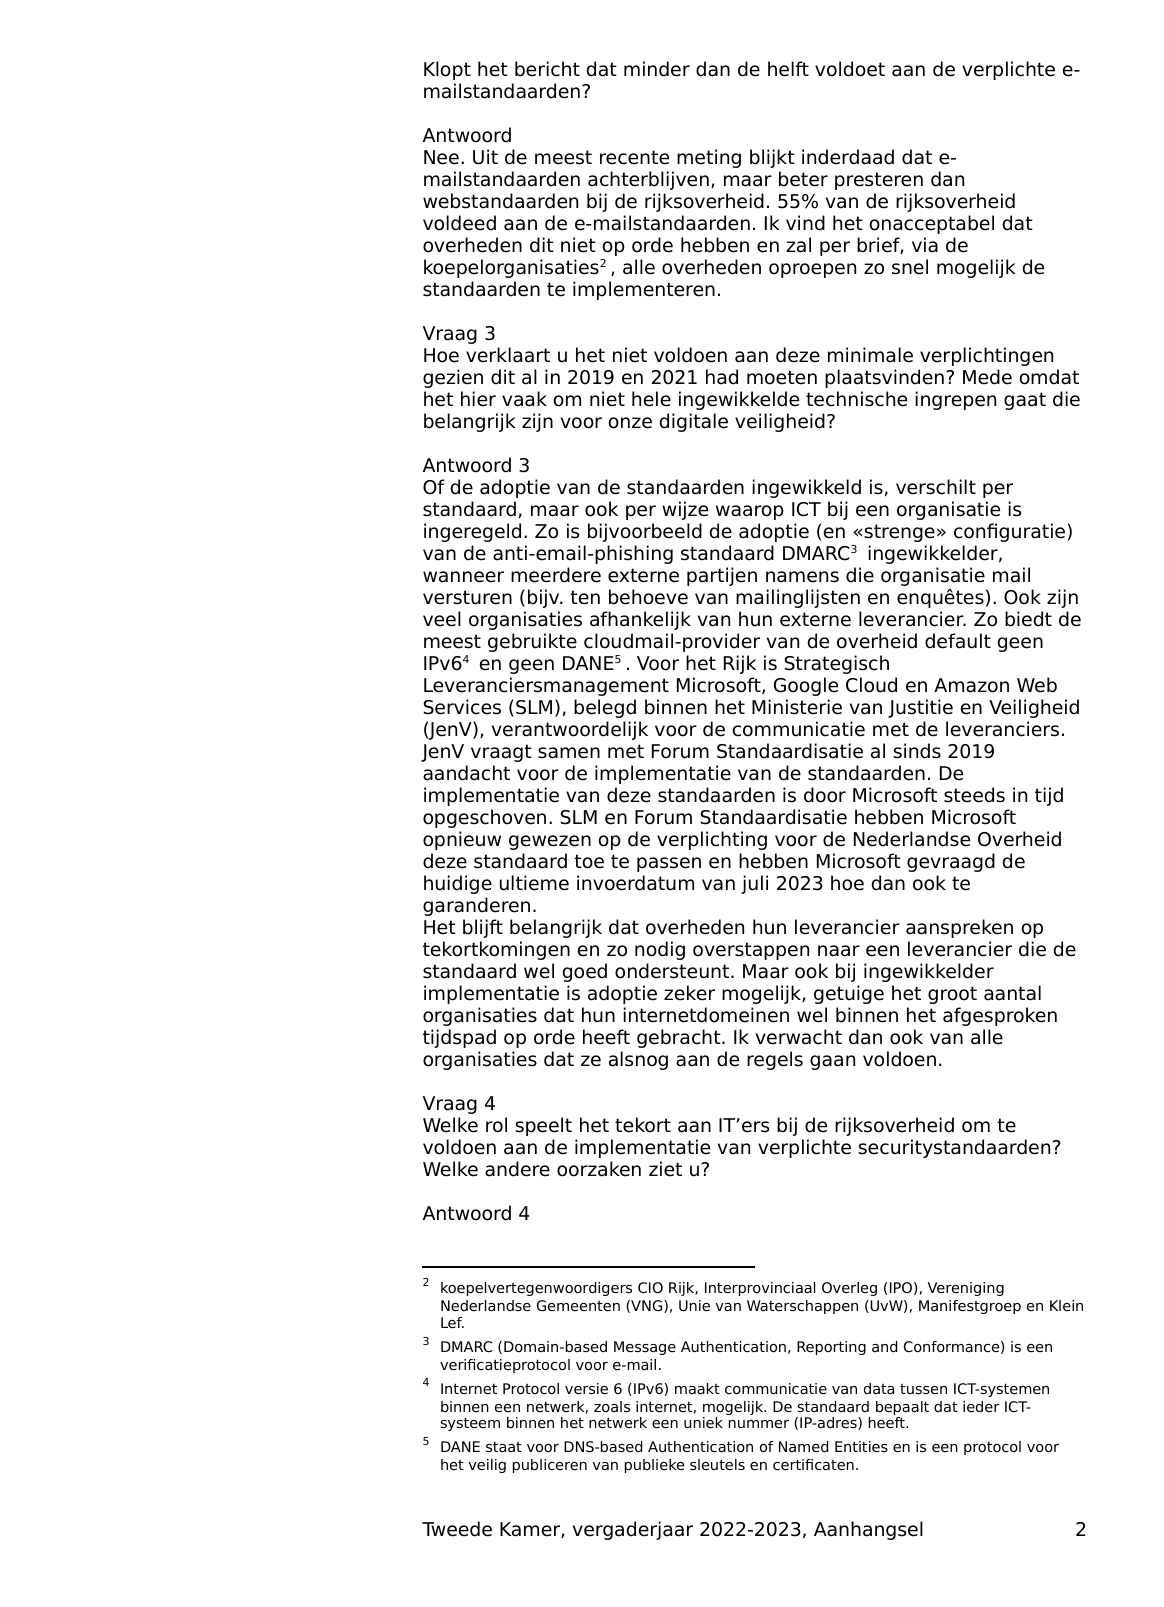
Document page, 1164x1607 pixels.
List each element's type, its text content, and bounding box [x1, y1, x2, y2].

text Hoe verklaart u het niet voldoen aan deze minimale verplichtingen gezien dit al in 2019 en 2021 had moeten plaatsvinden? Mede omdat het hier vaak om niet hele ingewikkelde technische ingrepen gaat die belangrijk zijn voor onze digitale veiligheid? [422, 345, 1087, 433]
text Internet Protocol versie 6 (IPv6) maakt communicatie van data tussen ICT-systemen binnen een netwerk, zoals internet, mogelijk. De standaard bepaalt dat ieder ICT-systeem binnen het netwerk een uniek nummer (IP-adres) heeft. [422, 1377, 1087, 1432]
text Het blijft belangrijk dat overheden hun leverancier aanspreken op tekortkomingen en zo nodig overstappen naar een leverancier die de standaard wel goed ondersteunt. Maar ook bij ingewikkelder implementatie is adoptie zeker mogelijk, getuige het groot aantal organisaties dat hun internetdomeinen wel binnen het afgesproken tijdspad op orde heeft gebracht. Ik verwacht dan ook van alle organisaties dat ze alsnog aan de regels gaan voldoen. [422, 917, 1087, 1071]
text DMARC (Domain-based Message Authentication, Reporting and Conformance) is een verificatieprotocol voor e-mail. [422, 1335, 1087, 1374]
text Antwoord 3 [422, 455, 1087, 477]
text Antwoord 4 [422, 1203, 1087, 1225]
text Vraag 3 [422, 323, 1087, 345]
text Antwoord [422, 125, 1087, 147]
text DANE staat voor DNS-based Authentication of Named Entities en is een protocol voor het veilig publiceren van publieke sleutels en certificaten. [422, 1435, 1087, 1474]
text Nee. Uit de meest recente meting blijkt inderdaad dat e-mailstandaarden achterblijven, maar beter presteren dan webstandaarden bij de rijksoverheid. 55% van de rijksoverheid voldeed aan de e-mailstandaarden. Ik vind het onacceptabel dat overheden dit niet op orde hebben en zal per brief, via de koepelorganisaties, alle overheden oproepen zo snel mogelijk de standaarden te implementeren. [422, 147, 1087, 301]
text Of de adoptie van de standaarden ingewikkeld is, verschilt per standaard, maar ook per wijze waarop ICT bij een organisatie is ingeregeld. Zo is bijvoorbeeld de adoptie (en «strenge» configuratie) van de anti-email-phishing standaard DMARC ingewikkelder, wanneer meerdere externe partijen namens die organisatie mail versturen (bijv. ten behoeve van mailinglijsten en enquêtes). Ook zijn veel organisaties afhankelijk van hun externe leverancier. Zo biedt de meest gebruikte cloudmail-provider van de overheid default geen IPv6 en geen DANE. Voor het Rijk is Strategisch Leveranciersmanagement Microsoft, Google Cloud en Amazon Web Services (SLM), belegd binnen het Ministerie van Justitie en Veiligheid (JenV), verantwoordelijk voor de communicatie met de leveranciers. JenV vraagt samen met Forum Standaardisatie al sinds 2019 aandacht voor de implementatie van de standaarden. De implementatie van deze standaarden is door Microsoft steeds in tijd opgeschoven. SLM en Forum Standaardisatie hebben Microsoft opnieuw gewezen op de verplichting voor de Nederlandse Overheid deze standaard toe te passen en hebben Microsoft gevraagd de huidige ultieme invoerdatum van juli 2023 hoe dan ook te garanderen. [422, 477, 1087, 917]
text Vraag 4 [422, 1093, 1087, 1115]
text Welke rol speelt het tekort aan IT’ers bij de rijksoverheid om te voldoen aan de implementatie van verplichte securitystandaarden? Welke andere oorzaken ziet u? [422, 1115, 1087, 1181]
text Klopt het bericht dat minder dan de helft voldoet aan de verplichte e-mailstandaarden? [422, 59, 1087, 103]
text koepelvertegenwoordigers CIO Rijk, Interprovinciaal Overleg (IPO), Vereniging Nederlandse Gemeenten (VNG), Unie van Waterschappen (UvW), Manifestgroep en Klein Lef. [422, 1276, 1087, 1332]
